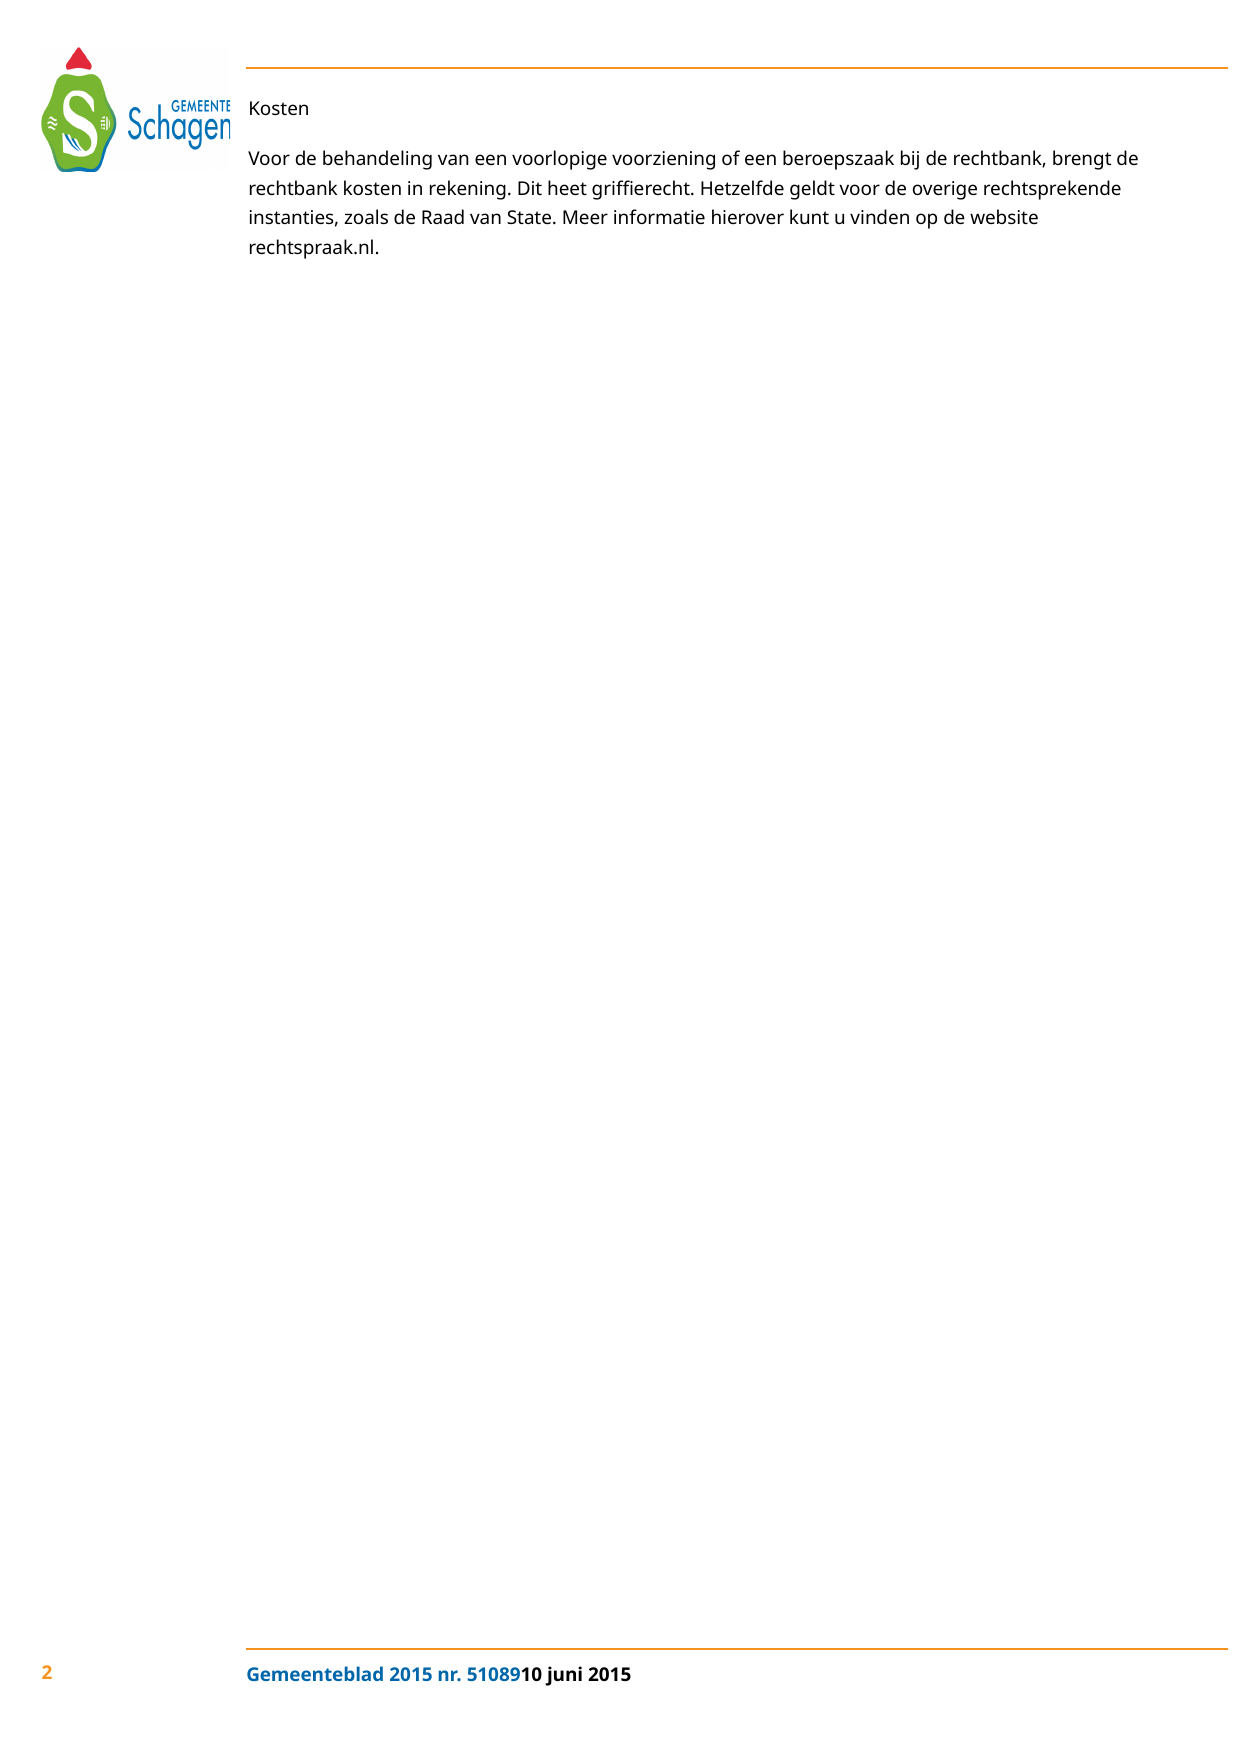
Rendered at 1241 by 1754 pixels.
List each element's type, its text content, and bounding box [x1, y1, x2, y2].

text Kosten [248, 95, 1152, 121]
picture [41, 47, 231, 172]
text Voor de behandeling van een voorlopige voorziening of een beroepszaak bij de rechtbank, brengt de rechtbank kosten in rekening. Dit heet griffierecht. Hetzelfde geldt voor de overige rechtsprekende instanties, zoals de Raad van State. Meer informatie hierover kunt u vinden op de website rechtspraak.nl. [248, 145, 1152, 260]
